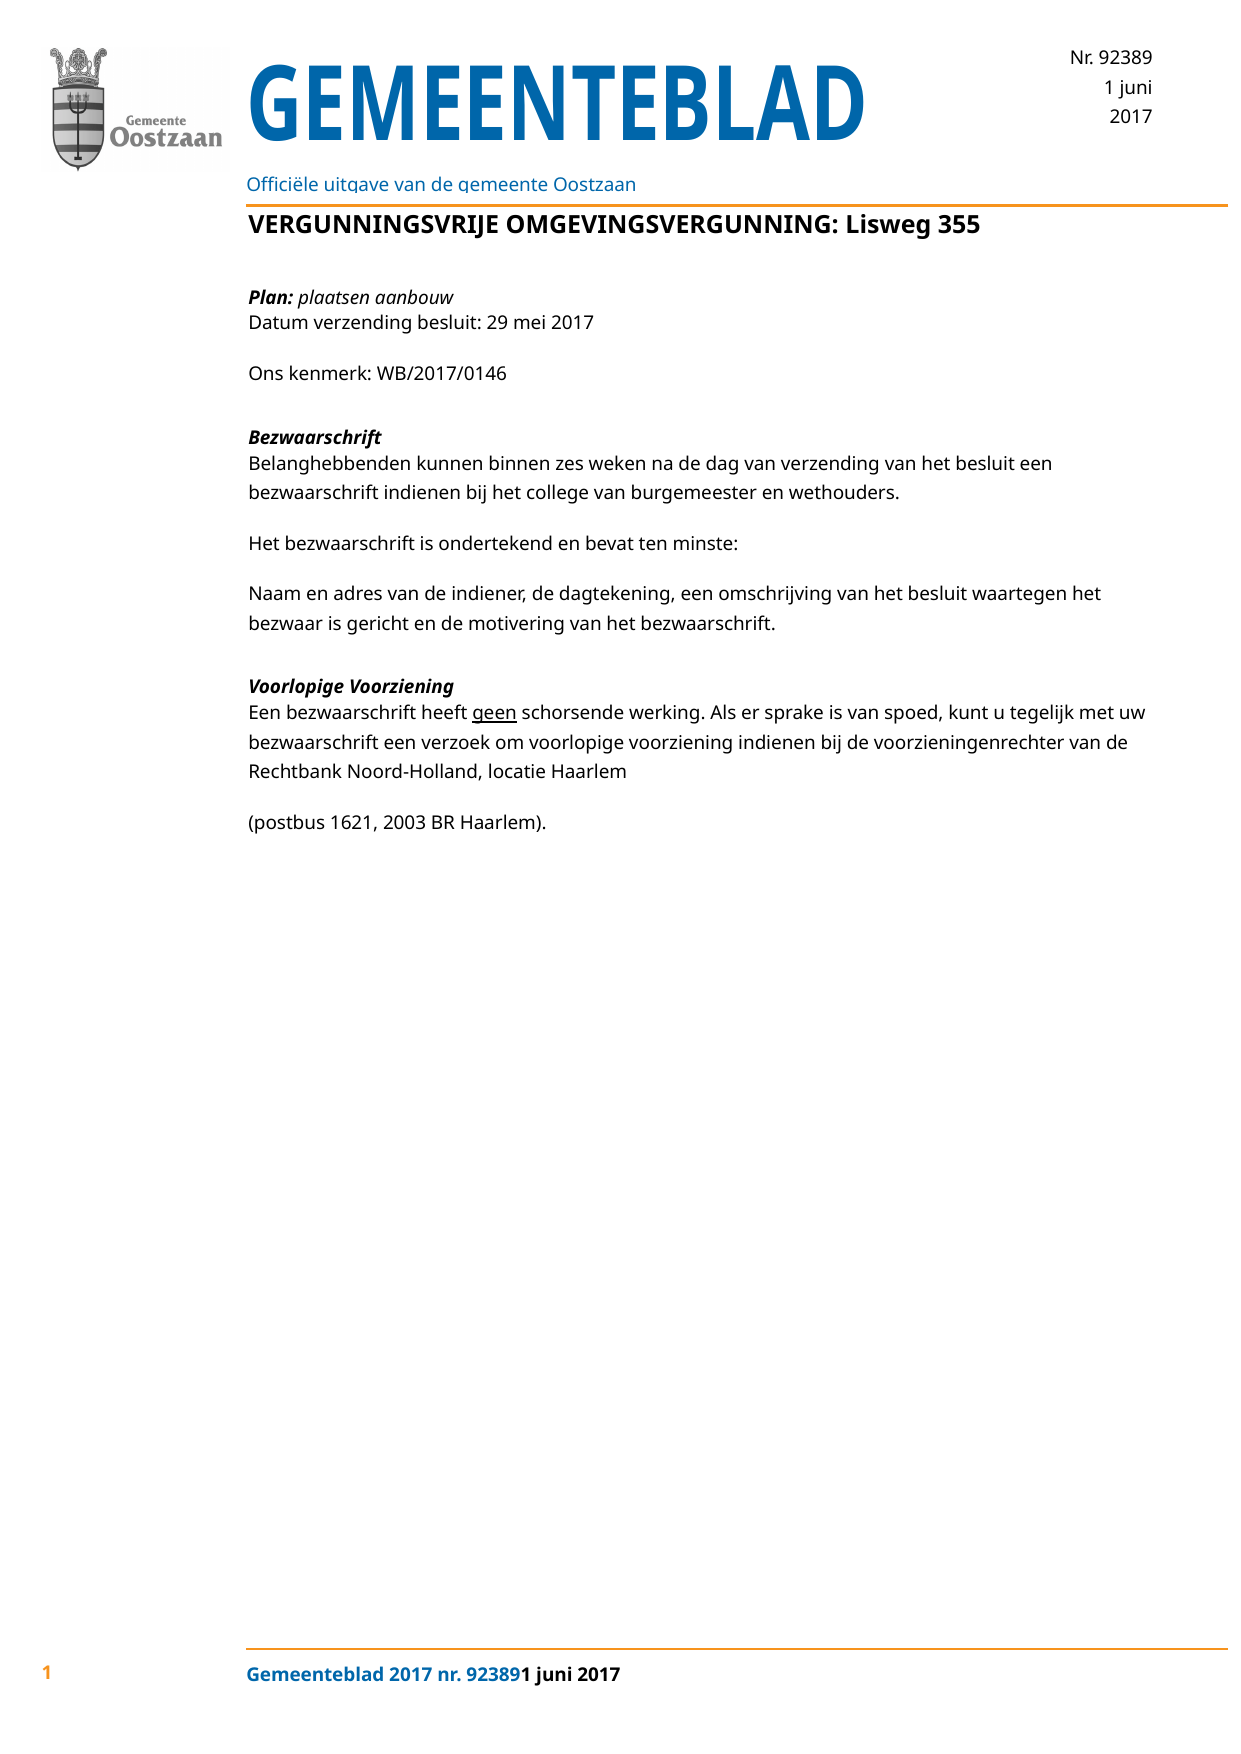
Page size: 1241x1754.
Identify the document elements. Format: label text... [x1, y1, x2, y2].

text Naam en adres van de indiener, de dagtekening, een omschrijving van het besluit waartegen het bezwaar is gericht en de motivering van het bezwaarschrift. [248, 580, 1152, 635]
text Datum verzending besluit: 29 mei 2017 [248, 309, 1152, 335]
text VERGUNNINGSVRIJE OMGEVINGSVERGUNNING: Lisweg 355 [248, 207, 1152, 241]
text Belanghebbenden kunnen binnen zes weken na de dag van verzending van het besluit een bezwaarschrift indienen bij het college van burgemeester en wethouders. [248, 450, 1152, 505]
text (postbus 1621, 2003 BR Haarlem). [248, 809, 1152, 835]
text Plan: plaatsen aanbouw [248, 284, 1152, 309]
picture [41, 47, 231, 172]
text Voorlopige Voorziening [248, 674, 1152, 699]
text Een bezwaarschrift heeft geen schorsende werking. Als er sprake is van spoed, kunt u tegelijk met uw bezwaarschrift een verzoek om voorlopige voorziening indienen bij de voorzieningenrechter van de Rechtbank Noord-Holland, locatie Haarlem [248, 699, 1152, 784]
text Ons kenmerk: WB/2017/0146 [248, 360, 1152, 386]
text Bezwaarschrift [248, 424, 1152, 450]
text Het bezwaarschrift is ondertekend en bevat ten minste: [248, 530, 1152, 555]
